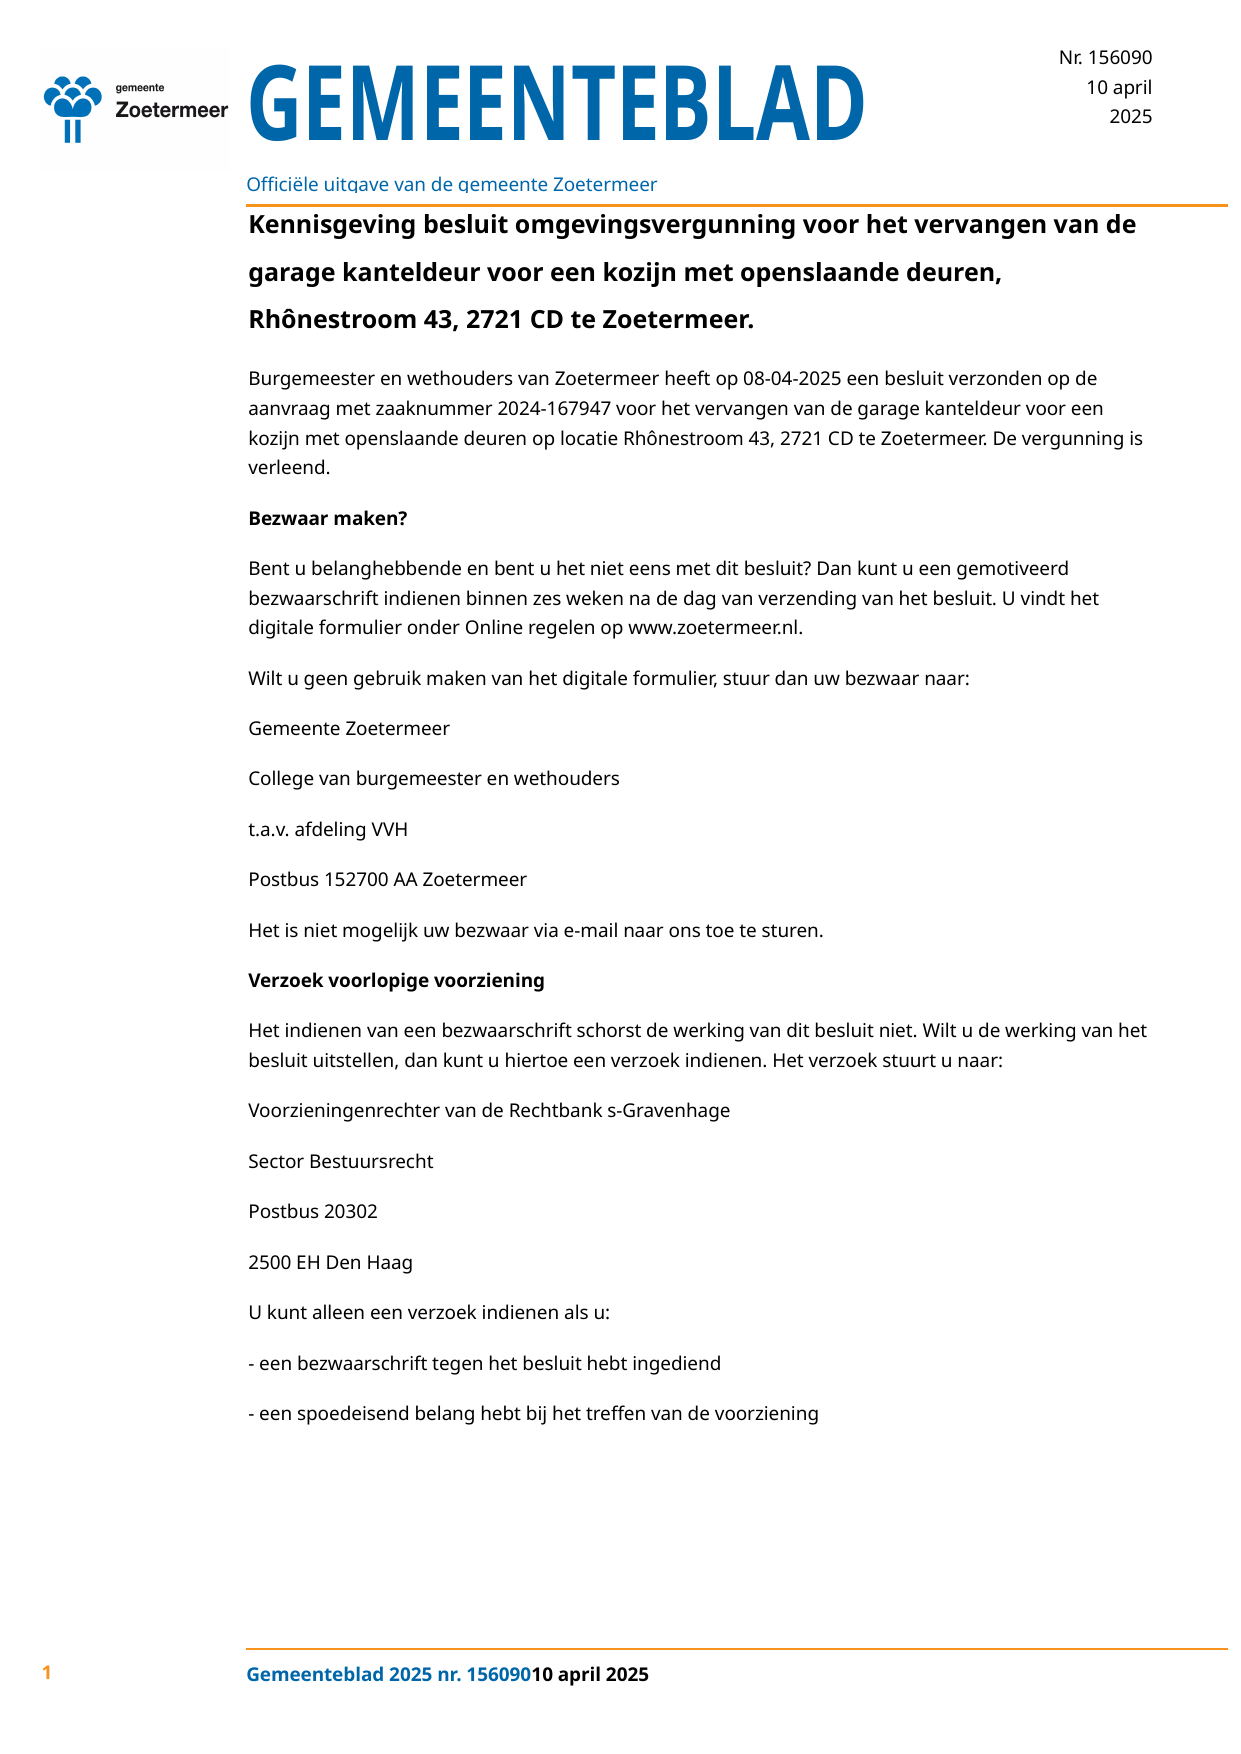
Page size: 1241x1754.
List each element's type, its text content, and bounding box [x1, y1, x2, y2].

text Bent u belanghebbende en bent u het niet eens met dit besluit? Dan kunt u een gemotiveerd bezwaarschrift indienen binnen zes weken na de dag van verzending van het besluit. U vindt het digitale formulier onder Online regelen op www.zoetermeer.nl. [248, 555, 1152, 640]
text t.a.v. afdeling VVH [248, 816, 1152, 842]
text Wilt u geen gebruik maken van het digitale formulier, stuur dan uw bezwaar naar: [248, 665, 1152, 690]
text Postbus 152700 AA Zoetermeer [248, 866, 1152, 892]
text Kennisgeving besluit omgevingsvergunning voor het vervangen van de garage kanteldeur voor een kozijn met openslaande deuren, Rhônestroom 43, 2721 CD te Zoetermeer. [248, 207, 1152, 336]
text Het is niet mogelijk uw bezwaar via e-mail naar ons toe te sturen. [248, 917, 1152, 942]
text Gemeente Zoetermeer [248, 715, 1152, 741]
text Bezwaar maken? [248, 505, 1152, 530]
text U kunt alleen een verzoek indienen als u: [248, 1299, 1152, 1325]
text - een bezwaarschrift tegen het besluit hebt ingediend [248, 1350, 1152, 1375]
text Burgemeester en wethouders van Zoetermeer heeft op 08-04-2025 een besluit verzonden op de aanvraag met zaaknummer 2024-167947 voor het vervangen van de garage kanteldeur voor een kozijn met openslaande deuren op locatie Rhônestroom 43, 2721 CD te Zoetermeer. De vergunning is verleend. [248, 366, 1152, 480]
text Verzoek voorlopige voorziening [248, 967, 1152, 993]
picture [41, 47, 231, 172]
text College van burgemeester en wethouders [248, 766, 1152, 791]
text - een spoedeisend belang hebt bij het treffen van de voorziening [248, 1400, 1152, 1426]
text 2500 EH Den Haag [248, 1249, 1152, 1274]
text Postbus 20302 [248, 1198, 1152, 1224]
text Sector Bestuursrecht [248, 1148, 1152, 1174]
text Het indienen van een bezwaarschrift schorst de werking van dit besluit niet. Wilt u de werking van het besluit uitstellen, dan kunt u hiertoe een verzoek indienen. Het verzoek stuurt u naar: [248, 1018, 1152, 1073]
text Voorzieningenrechter van de Rechtbank s-Gravenhage [248, 1098, 1152, 1123]
